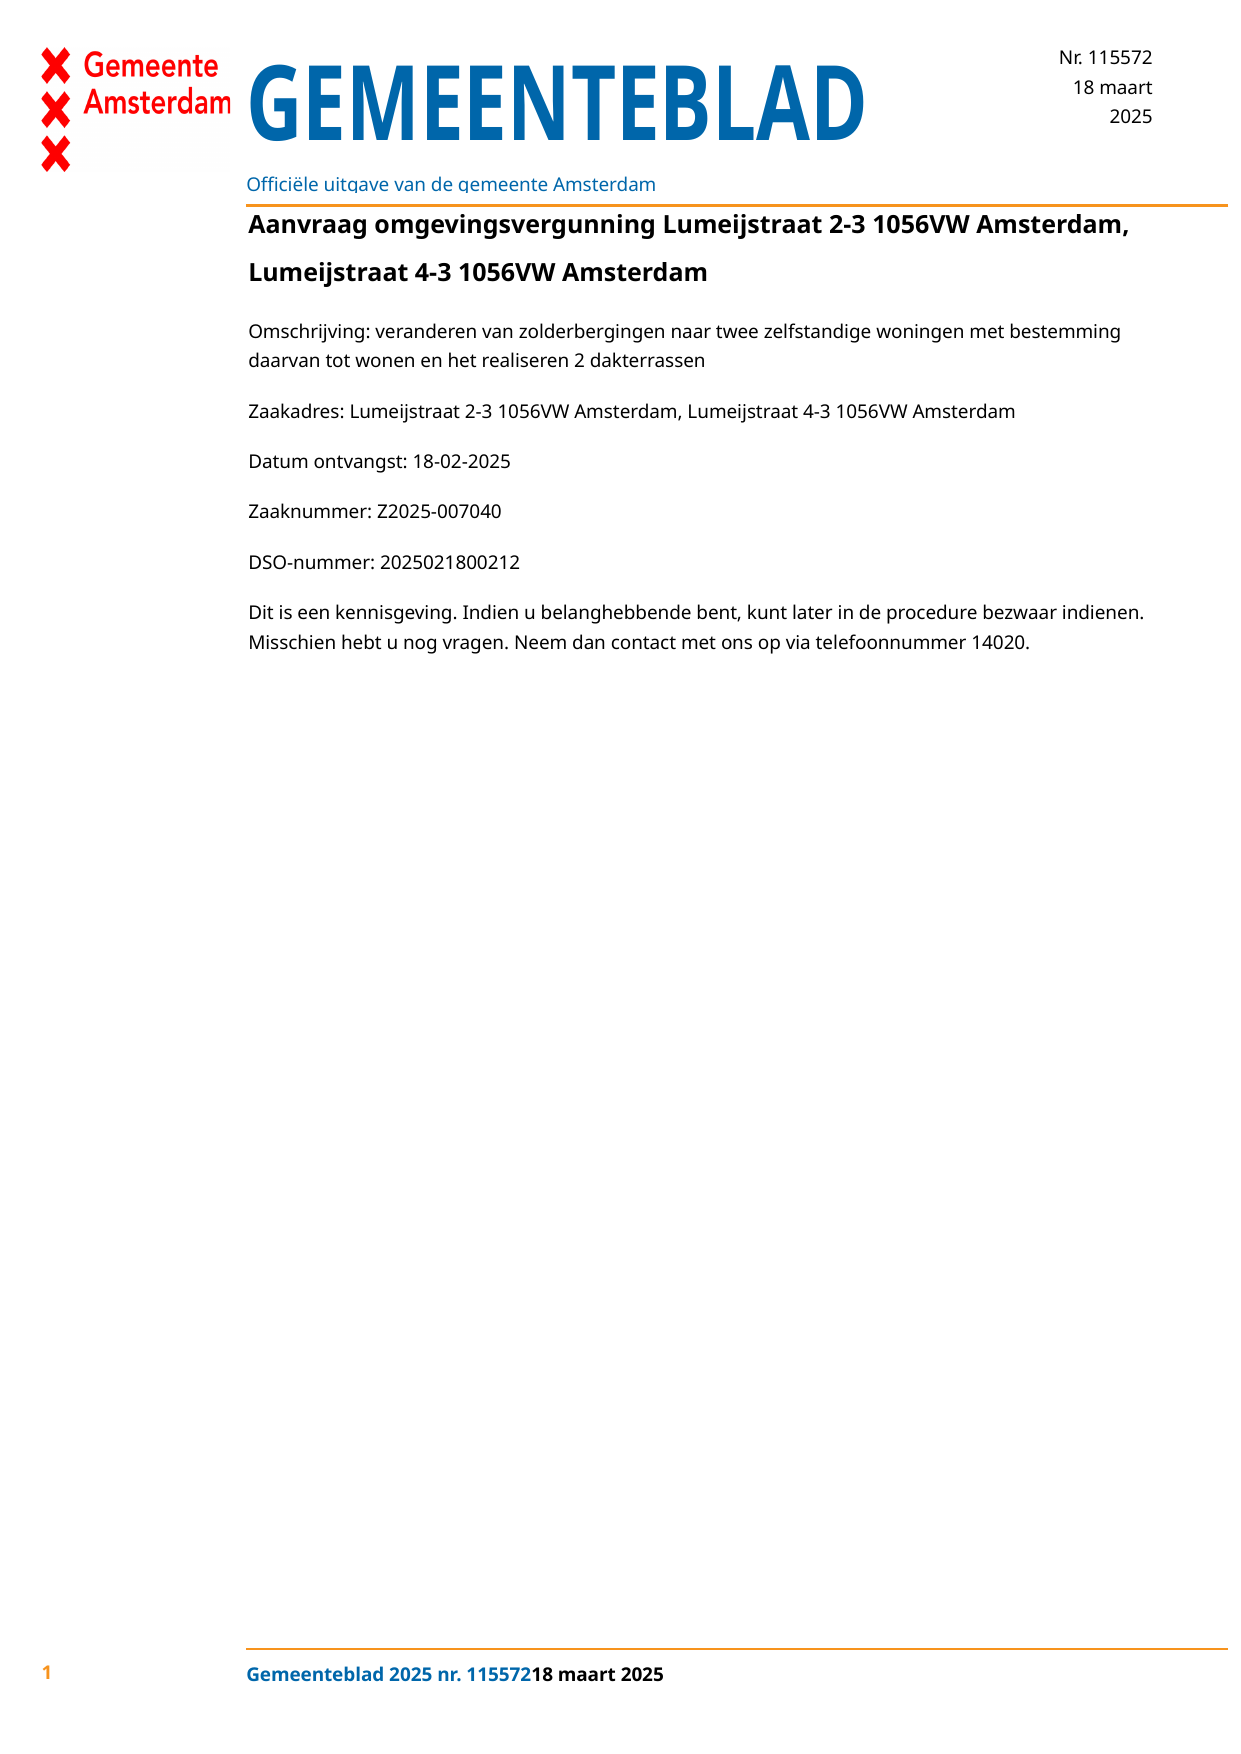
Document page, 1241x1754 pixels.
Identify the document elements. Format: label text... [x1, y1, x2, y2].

picture [41, 47, 231, 172]
text Zaakadres: Lumeijstraat 2-3 1056VW Amsterdam, Lumeijstraat 4-3 1056VW Amsterdam [248, 398, 1152, 424]
text DSO-nummer: 2025021800212 [248, 549, 1152, 575]
text Zaaknummer: Z2025-007040 [248, 499, 1152, 524]
text Omschrijving: veranderen van zolderbergingen naar twee zelfstandige woningen met bestemming daarvan tot wonen en het realiseren 2 dakterrassen [248, 318, 1152, 373]
text Aanvraag omgevingsvergunning Lumeijstraat 2-3 1056VW Amsterdam, Lumeijstraat 4-3 1056VW Amsterdam [248, 207, 1152, 288]
text Datum ontvangst: 18-02-2025 [248, 448, 1152, 474]
text Dit is een kennisgeving. Indien u belanghebbende bent, kunt later in de procedure bezwaar indienen. Misschien hebt u nog vragen. Neem dan contact met ons op via telefoonnummer 14020. [248, 599, 1152, 655]
